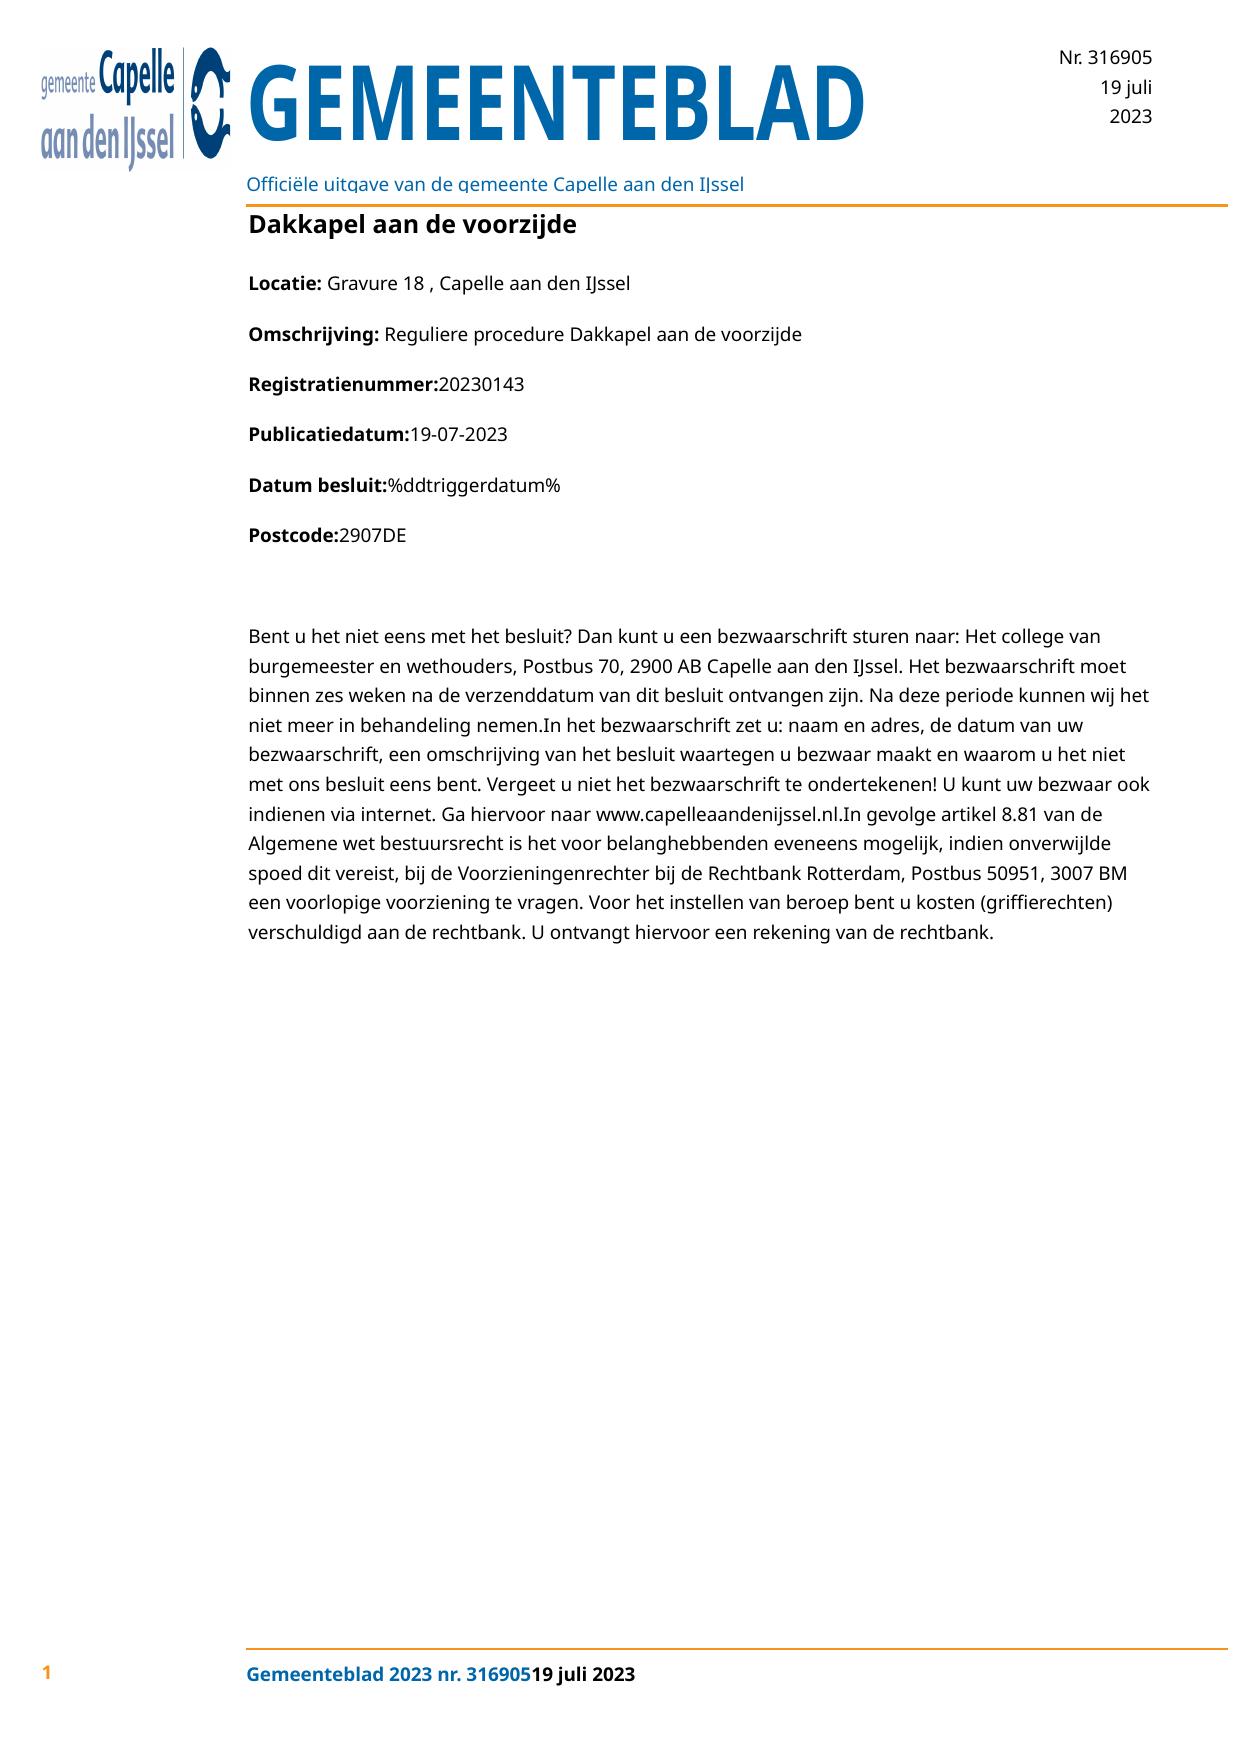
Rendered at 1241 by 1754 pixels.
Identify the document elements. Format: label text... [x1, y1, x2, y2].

text Datum besluit:%ddtriggerdatum% [248, 472, 1152, 498]
text Registratienummer:20230143 [248, 371, 1152, 397]
text Bent u het niet eens met het besluit? Dan kunt u een bezwaarschrift sturen naar: Het college van burgemeester en wethouders, Postbus 70, 2900 AB Capelle aan den IJssel. Het bezwaarschrift moet binnen zes weken na de verzenddatum van dit besluit ontvangen zijn. Na deze periode kunnen wij het niet meer in behandeling nemen.In het bezwaarschrift zet u: naam en adres, de datum van uw bezwaarschrift, een omschrijving van het besluit waartegen u bezwaar maakt en waarom u het niet met ons besluit eens bent. Vergeet u niet het bezwaarschrift te ondertekenen! U kunt uw bezwaar ook indienen via internet. Ga hiervoor naar www.capelleaandenijssel.nl.In gevolge artikel 8.81 van de Algemene wet bestuursrecht is het voor belanghebbenden eveneens mogelijk, indien onverwijlde spoed dit vereist, bij de Voorzieningenrechter bij de Rechtbank Rotterdam, Postbus 50951, 3007 BM een voorlopige voorziening te vragen. Voor het instellen van beroep bent u kosten (griffierechten) verschuldigd aan de rechtbank. U ontvangt hiervoor een rekening van de rechtbank. [248, 623, 1152, 945]
text Omschrijving: Reguliere procedure Dakkapel aan de voorzijde [248, 321, 1152, 346]
picture [41, 47, 231, 172]
text Dakkapel aan de voorzijde [248, 207, 1152, 241]
text Postcode:2907DE [248, 522, 1152, 548]
text Publicatiedatum:19-07-2023 [248, 422, 1152, 447]
text Locatie: Gravure 18 , Capelle aan den IJssel [248, 270, 1152, 296]
